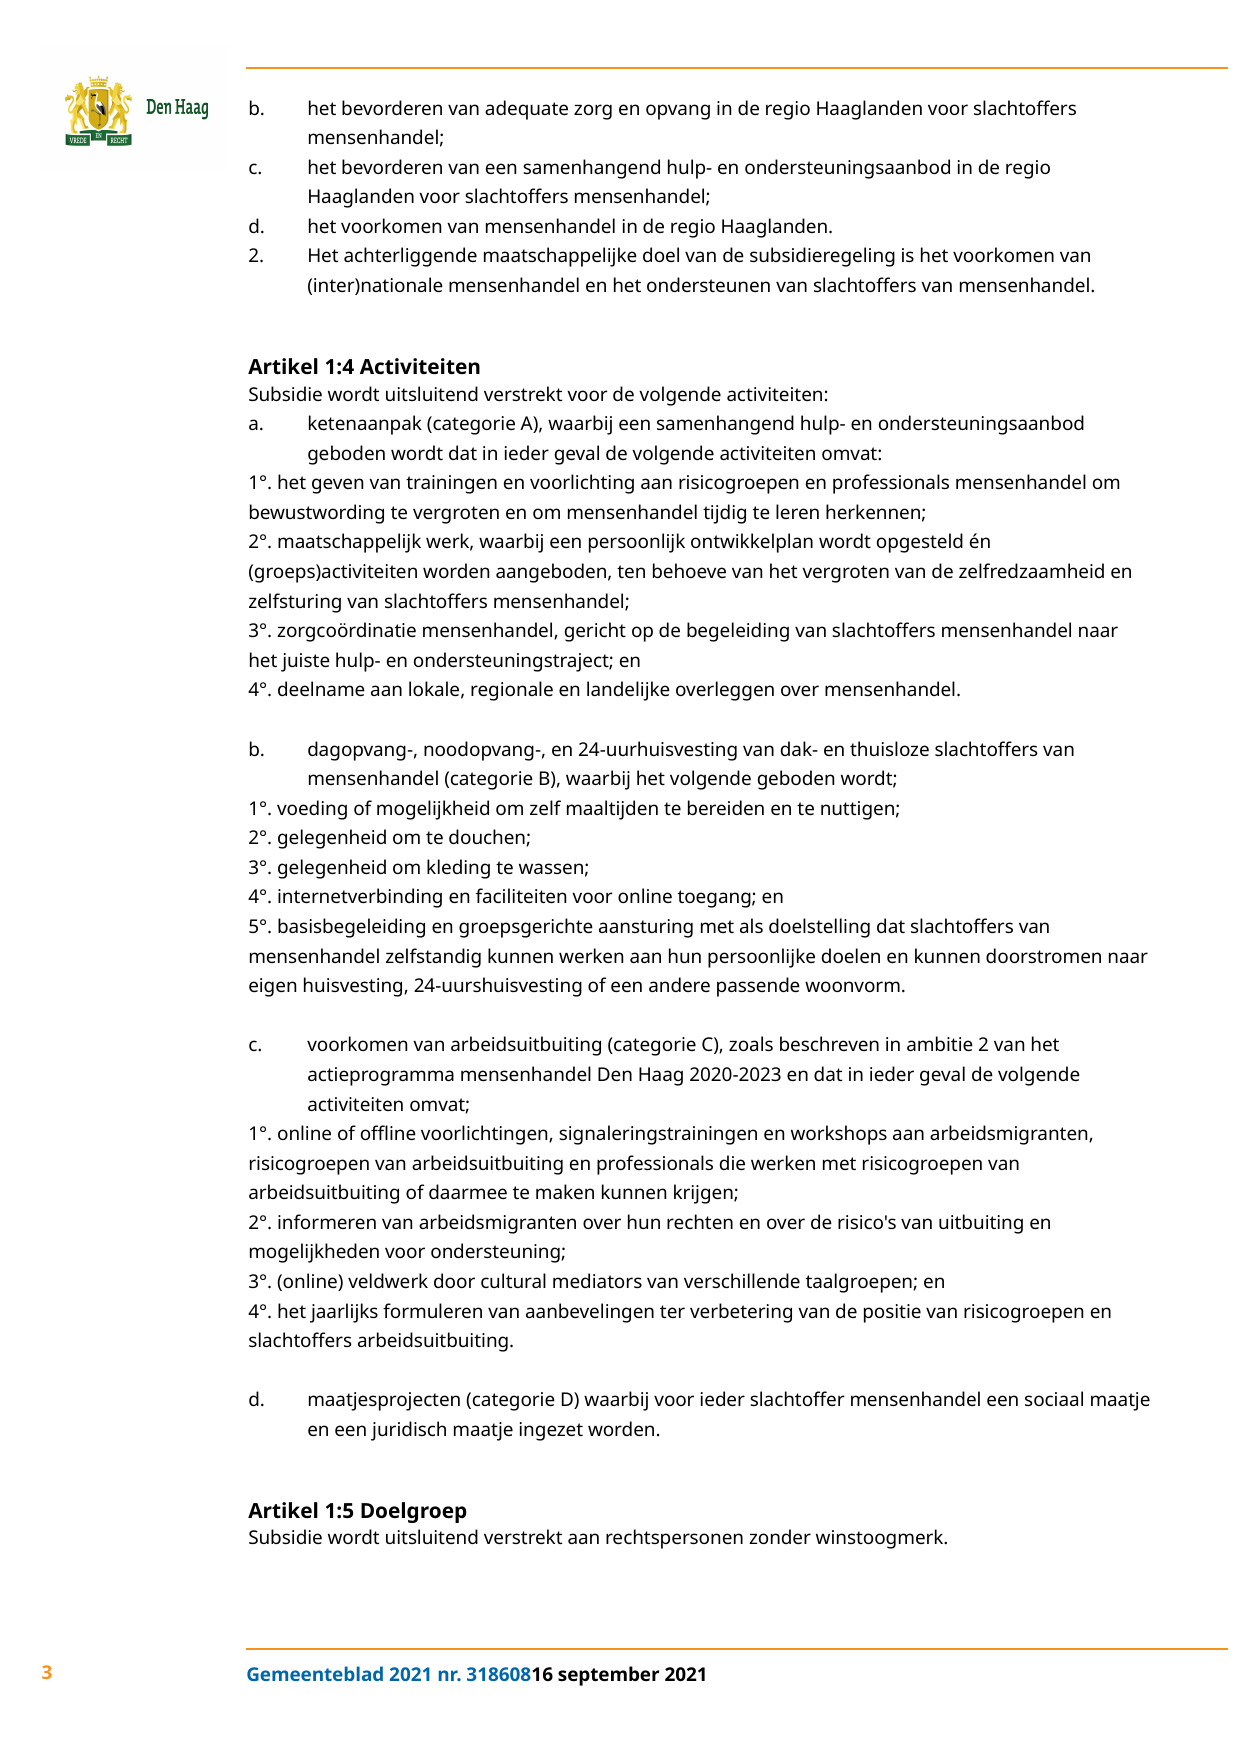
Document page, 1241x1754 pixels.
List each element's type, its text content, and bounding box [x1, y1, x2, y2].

list ketenaanpak (categorie A), waarbij een samenhangend hulp- en ondersteuningsaanbod geboden wordt dat in ieder geval de volgende activiteiten omvat: [248, 410, 1152, 466]
list het bevorderen van een samenhangend hulp- en ondersteuningsaanbod in de regio Haaglanden voor slachtoffers mensenhandel; [248, 154, 1152, 209]
text 5°. basisbegeleiding en groepsgerichte aansturing met als doelstelling dat slachtoffers van mensenhandel zelfstandig kunnen werken aan hun persoonlijke doelen en kunnen doorstromen naar eigen huisvesting, 24-uurshuisvesting of een andere passende woonvorm. [248, 913, 1152, 998]
text 1°. het geven van trainingen en voorlichting aan risicogroepen en professionals mensenhandel om bewustwording te vergroten en om mensenhandel tijdig te leren herkennen; [248, 469, 1152, 525]
text 1°. voeding of mogelijkheid om zelf maaltijden te bereiden en te nuttigen; [248, 795, 1152, 821]
picture [41, 47, 231, 172]
text 3°. zorgcoördinatie mensenhandel, gericht op de begeleiding van slachtoffers mensenhandel naar het juiste hulp- en ondersteuningstraject; en [248, 617, 1152, 673]
text 1°. online of offline voorlichtingen, signaleringstrainingen en workshops aan arbeidsmigranten, risicogroepen van arbeidsuitbuiting en professionals die werken met risicogroepen van arbeidsuitbuiting of daarmee te maken kunnen krijgen; [248, 1120, 1152, 1205]
list voorkomen van arbeidsuitbuiting (categorie C), zoals beschreven in ambitie 2 van het actieprogramma mensenhandel Den Haag 2020-2023 en dat in ieder geval de volgende activiteiten omvat; [248, 1032, 1152, 1116]
list maatjesprojecten (categorie D) waarbij voor ieder slachtoffer mensenhandel een sociaal maatje en een juridisch maatje ingezet worden. [248, 1387, 1152, 1442]
text 4°. deelname aan lokale, regionale en landelijke overleggen over mensenhandel. [248, 677, 1152, 702]
list dagopvang-, noodopvang-, en 24-uurhuisvesting van dak- en thuisloze slachtoffers van mensenhandel (categorie B), waarbij het volgende geboden wordt; [248, 736, 1152, 791]
text 2°. maatschappelijk werk, waarbij een persoonlijk ontwikkelplan wordt opgesteld én (groeps)activiteiten worden aangeboden, ten behoeve van het vergroten van de zelfredzaamheid en zelfsturing van slachtoffers mensenhandel; [248, 529, 1152, 613]
text Subsidie wordt uitsluitend verstrekt aan rechtspersonen zonder winstoogmerk. [248, 1524, 1152, 1550]
list het voorkomen van mensenhandel in de regio Haaglanden. [248, 213, 1152, 239]
text 3°. (online) veldwerk door cultural mediators van verschillende taalgroepen; en [248, 1268, 1152, 1294]
list het bevorderen van adequate zorg en opvang in de regio Haaglanden voor slachtoffers mensenhandel; [248, 95, 1152, 150]
text 2°. gelegenheid om te douchen; [248, 824, 1152, 850]
text 3°. gelegenheid om kleding te wassen; [248, 854, 1152, 880]
text Subsidie wordt uitsluitend verstrekt voor de volgende activiteiten: [248, 381, 1152, 406]
text Artikel 1:5 Doelgroep [248, 1496, 1152, 1524]
text Artikel 1:4 Activiteiten [248, 352, 1152, 381]
text 4°. internetverbinding en faciliteiten voor online toegang; en [248, 884, 1152, 909]
text 2°. informeren van arbeidsmigranten over hun rechten en over de risico's van uitbuiting en mogelijkheden voor ondersteuning; [248, 1209, 1152, 1264]
list Het achterliggende maatschappelijke doel van de subsidieregeling is het voorkomen van (inter)nationale mensenhandel en het ondersteunen van slachtoffers van mensenhandel. [248, 243, 1152, 298]
text 4°. het jaarlijks formuleren van aanbevelingen ter verbetering van de positie van risicogroepen en slachtoffers arbeidsuitbuiting. [248, 1298, 1152, 1353]
